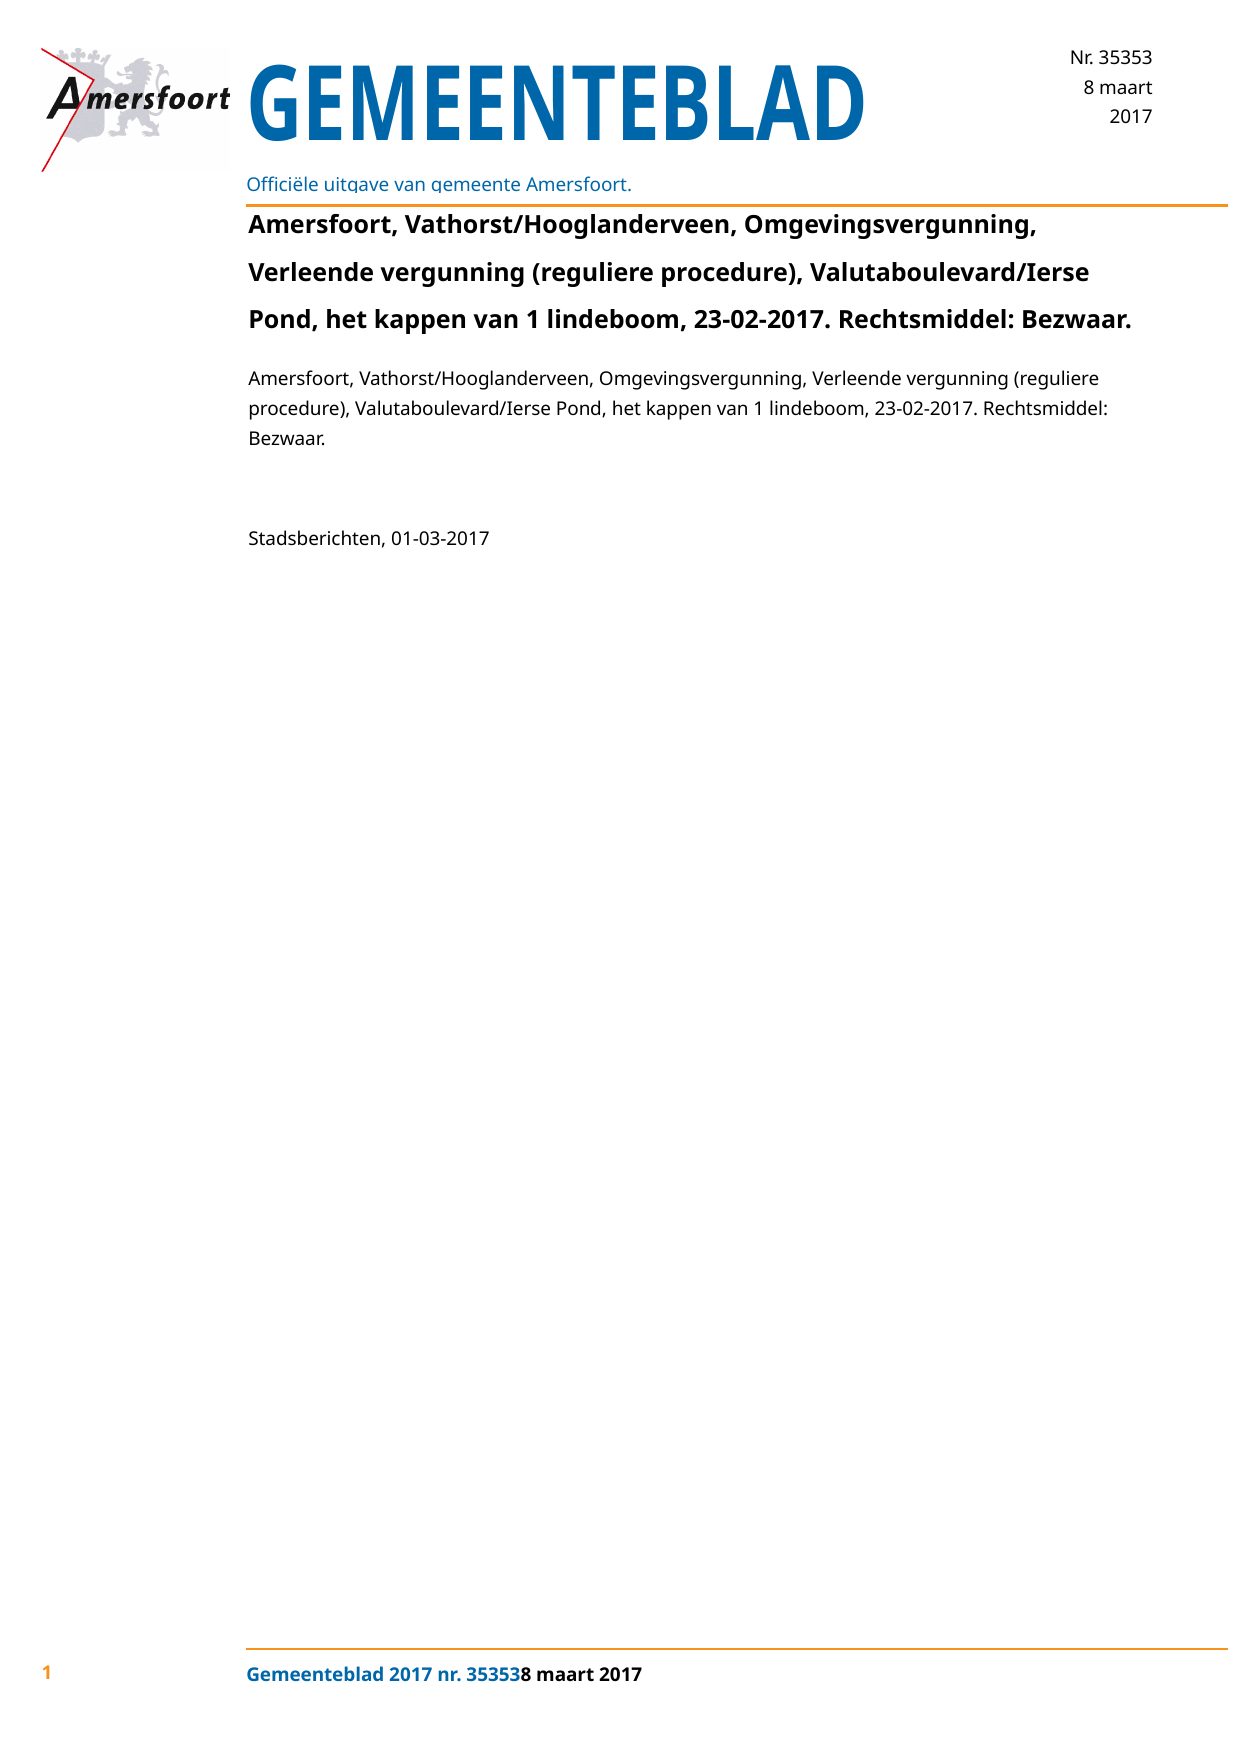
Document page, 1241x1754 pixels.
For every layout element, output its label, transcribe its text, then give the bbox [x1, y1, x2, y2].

picture [41, 47, 231, 172]
text Amersfoort, Vathorst/Hooglanderveen, Omgevingsvergunning, Verleende vergunning (reguliere procedure), Valutaboulevard/Ierse Pond, het kappen van 1 lindeboom, 23-02-2017. Rechtsmiddel: Bezwaar. [248, 366, 1152, 450]
text Stadsberichten, 01-03-2017 [248, 526, 1152, 551]
text Amersfoort, Vathorst/Hooglanderveen, Omgevingsvergunning, Verleende vergunning (reguliere procedure), Valutaboulevard/Ierse Pond, het kappen van 1 lindeboom, 23-02-2017. Rechtsmiddel: Bezwaar. [248, 207, 1152, 336]
